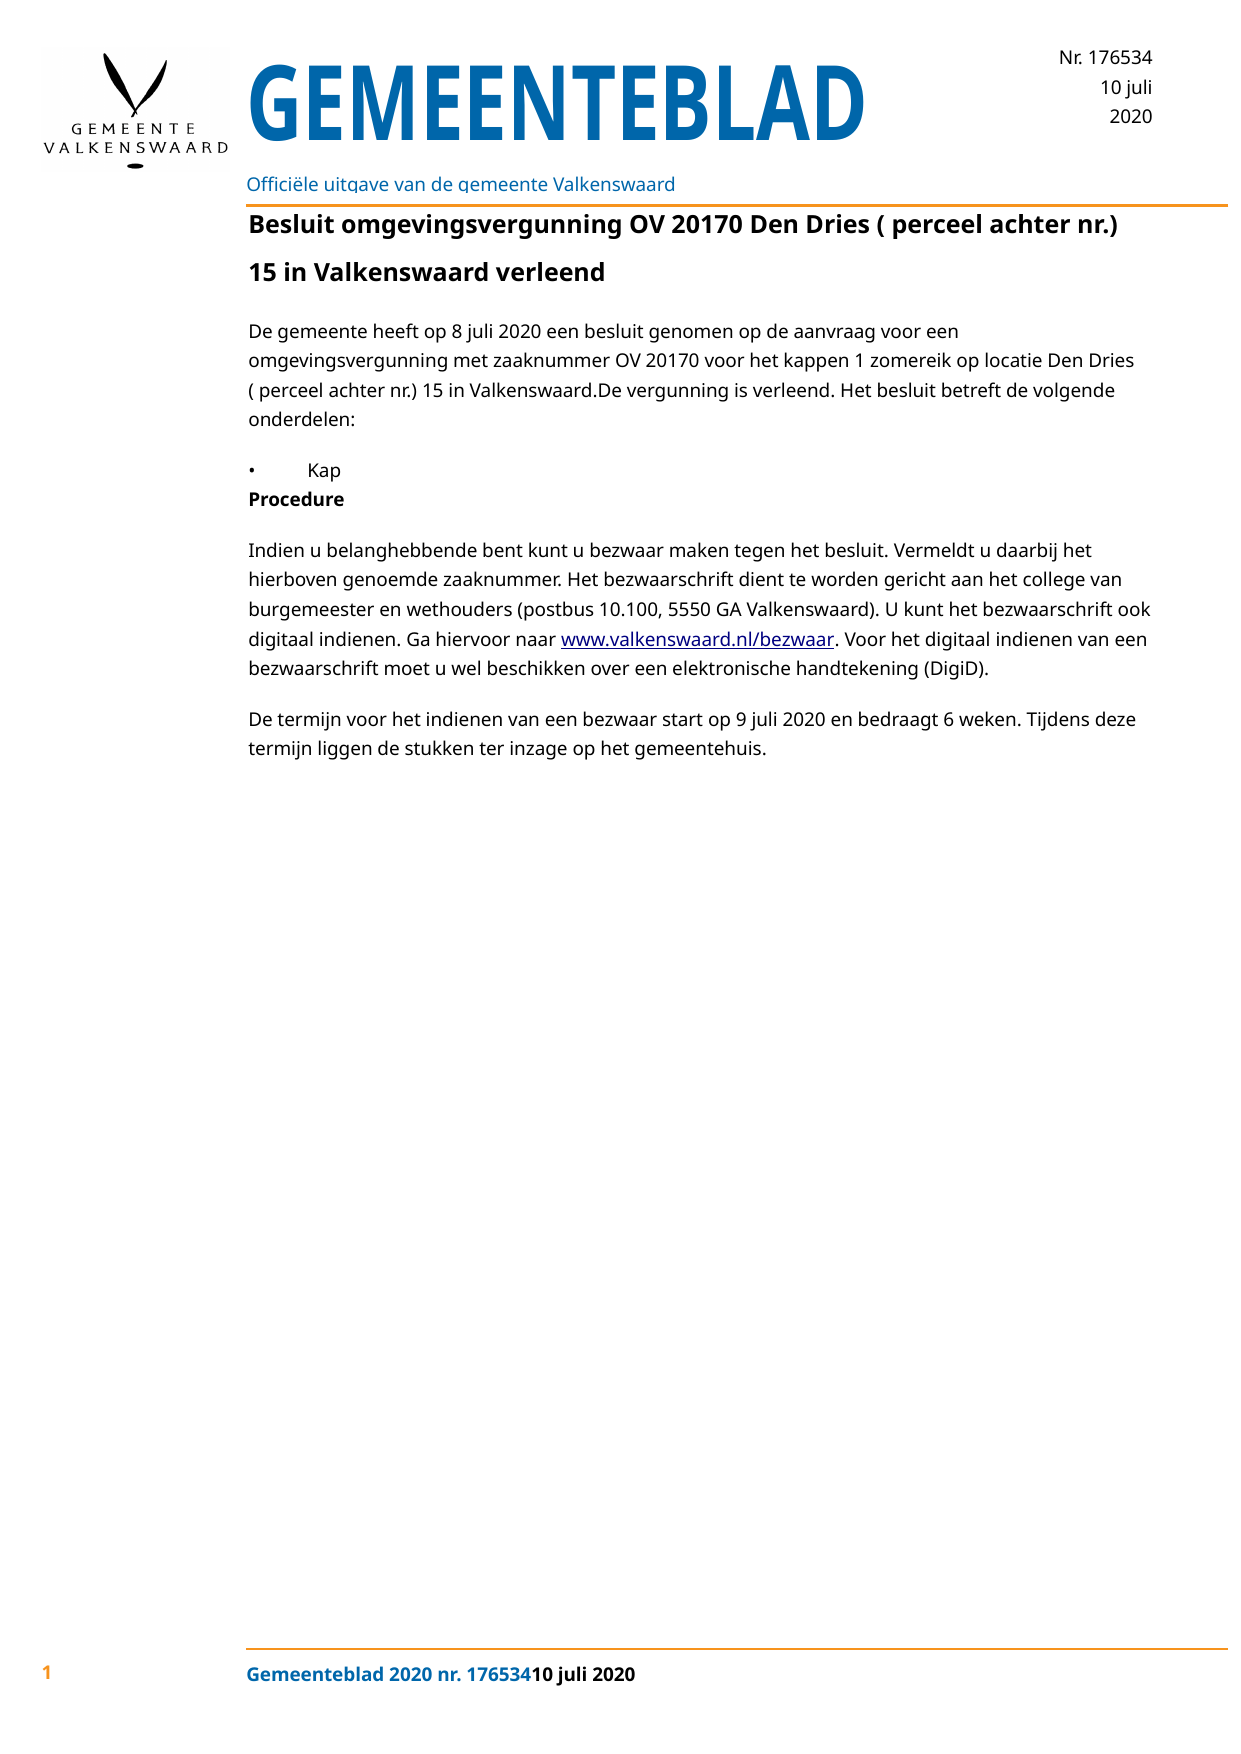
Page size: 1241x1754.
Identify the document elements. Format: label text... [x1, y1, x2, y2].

text De gemeente heeft op 8 juli 2020 een besluit genomen op de aanvraag voor een omgevingsvergunning met zaaknummer OV 20170 voor het kappen 1 zomereik op locatie Den Dries ( perceel achter nr.) 15 in Valkenswaard.De vergunning is verleend. Het besluit betreft de volgende onderdelen: [248, 318, 1152, 432]
text De termijn voor het indienen van een bezwaar start op 9 juli 2020 en bedraagt 6 weken. Tijdens deze termijn liggen de stukken ter inzage op het gemeentehuis. [248, 706, 1152, 761]
text Indien u belanghebbende bent kunt u bezwaar maken tegen het besluit. Vermeldt u daarbij het hierboven genoemde zaaknummer. Het bezwaarschrift dient te worden gericht aan het college van burgemeester en wethouders (postbus 10.100, 5550 GA Valkenswaard). U kunt het bezwaarschrift ook digitaal indienen. Ga hiervoor naar www.valkenswaard.nl/bezwaar. Voor het digitaal indienen van een bezwaarschrift moet u wel beschikken over een elektronische handtekening (DigiD). [248, 537, 1152, 681]
text Procedure [248, 487, 1152, 512]
text Besluit omgevingsvergunning OV 20170 Den Dries ( perceel achter nr.) 15 in Valkenswaard verleend [248, 207, 1152, 288]
list Kap [248, 457, 1152, 483]
picture [41, 47, 231, 172]
